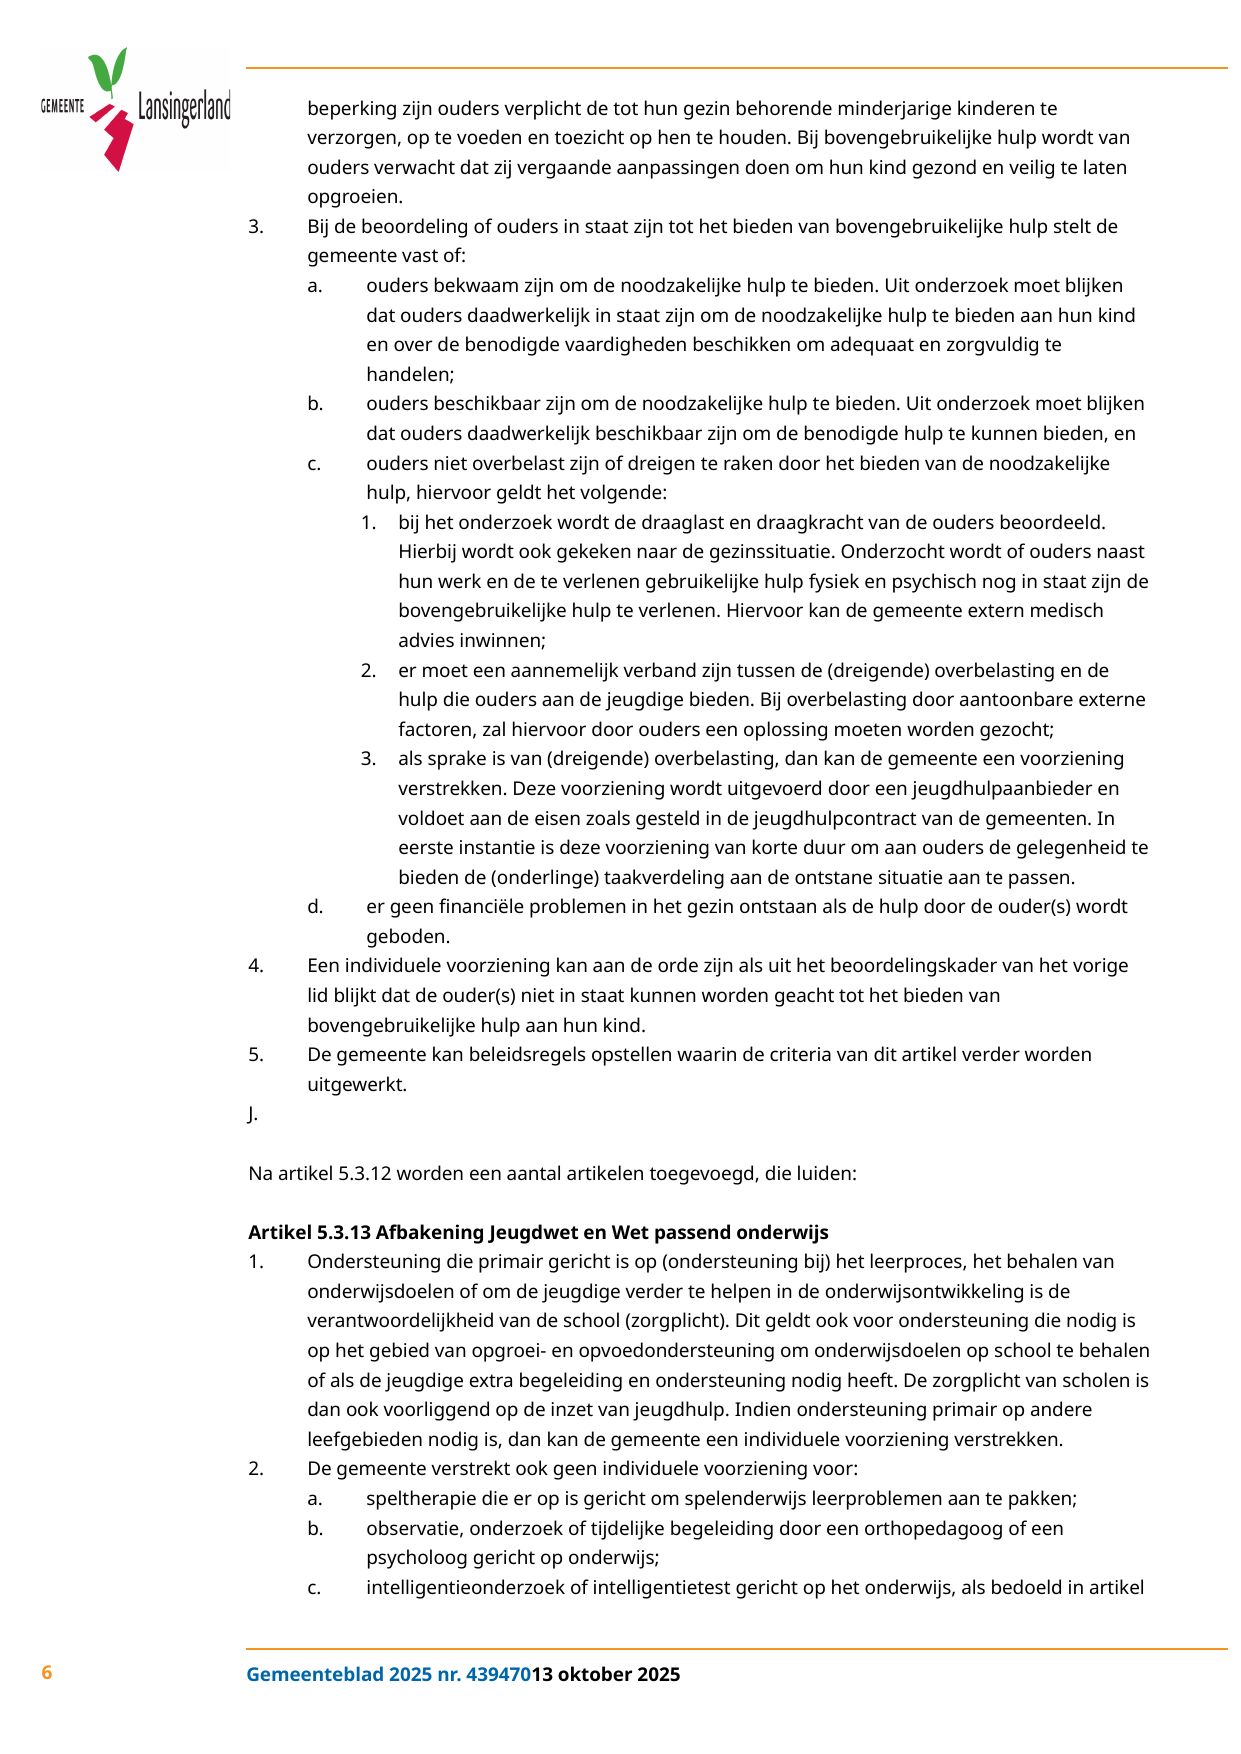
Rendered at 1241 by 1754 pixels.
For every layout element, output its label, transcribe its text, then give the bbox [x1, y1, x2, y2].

list Bij de beoordeling of ouders in staat zijn tot het bieden van bovengebruikelijke hulp stelt de gemeente vast of: [248, 213, 1152, 268]
list intelligentieonderzoek of intelligentietest gericht op het onderwijs, als bedoeld in artikel [307, 1574, 1152, 1600]
list als sprake is van (dreigende) overbelasting, dan kan de gemeente een voorziening verstrekken. Deze voorziening wordt uitgevoerd door een jeugdhulpaanbieder en voldoet aan de eisen zoals gesteld in de jeugdhulpcontract van de gemeenten. In eerste instantie is deze voorziening van korte duur om aan ouders de gelegenheid te bieden de (onderlinge) taakverdeling aan de ontstane situatie aan te passen. [361, 746, 1152, 890]
list er geen financiële problemen in het gezin ontstaan als de hulp door de ouder(s) wordt geboden. [307, 893, 1152, 949]
list observatie, onderzoek of tijdelijke begeleiding door een orthopedagoog of een psycholoog gericht op onderwijs; [307, 1515, 1152, 1570]
list ouders beschikbaar zijn om de noodzakelijke hulp te bieden. Uit onderzoek moet blijken dat ouders daadwerkelijk beschikbaar zijn om de benodigde hulp te kunnen bieden, en [307, 391, 1152, 446]
list De gemeente kan beleidsregels opstellen waarin de criteria van dit artikel verder worden uitgewerkt. [248, 1041, 1152, 1097]
list Een individuele voorziening kan aan de orde zijn als uit het beoordelingskader van het vorige lid blijkt dat de ouder(s) niet in staat kunnen worden geacht tot het bieden van bovengebruikelijke hulp aan hun kind. [248, 953, 1152, 1038]
list ouders niet overbelast zijn of dreigen te raken door het bieden van de noodzakelijke hulp, hiervoor geldt het volgende: [307, 450, 1152, 505]
picture [41, 47, 231, 172]
list Ondersteuning die primair gericht is op (ondersteuning bij) het leerproces, het behalen van onderwijsdoelen of om de jeugdige verder te helpen in de onderwijsontwikkeling is de verantwoordelijkheid van de school (zorgplicht). Dit geldt ook voor ondersteuning die nodig is op het gebied van opgroei- en opvoedondersteuning om onderwijsdoelen op school te behalen of als de jeugdige extra begeleiding en ondersteuning nodig heeft. De zorgplicht van scholen is dan ook voorliggend op de inzet van jeugdhulp. Indien ondersteuning primair op andere leefgebieden nodig is, dan kan de gemeente een individuele voorziening verstrekken. [248, 1248, 1152, 1452]
text Na artikel 5.3.12 worden een aantal artikelen toegevoegd, die luiden: [248, 1160, 1152, 1186]
list er moet een aannemelijk verband zijn tussen de (dreigende) overbelasting en de hulp die ouders aan de jeugdige bieden. Bij overbelasting door aantoonbare externe factoren, zal hiervoor door ouders een oplossing moeten worden gezocht; [361, 657, 1152, 742]
text J. [248, 1101, 1152, 1126]
text Artikel 5.3.13 Afbakening Jeugdwet en Wet passend onderwijs [248, 1219, 1152, 1245]
list bij het onderzoek wordt de draaglast en draagkracht van de ouders beoordeeld. Hierbij wordt ook gekeken naar de gezinssituatie. Onderzocht wordt of ouders naast hun werk en de te verlenen gebruikelijke hulp fysiek en psychisch nog in staat zijn de bovengebruikelijke hulp te verlenen. Hiervoor kan de gemeente extern medisch advies inwinnen; [361, 509, 1152, 653]
list De gemeente verstrekt ook geen individuele voorziening voor: [248, 1456, 1152, 1481]
list speltherapie die er op is gericht om spelenderwijs leerproblemen aan te pakken; [307, 1485, 1152, 1511]
list beperking zijn ouders verplicht de tot hun gezin behorende minderjarige kinderen te verzorgen, op te voeden en toezicht op hen te houden. Bij bovengebruikelijke hulp wordt van ouders verwacht dat zij vergaande aanpassingen doen om hun kind gezond en veilig te laten opgroeien. [248, 95, 1152, 209]
list ouders bekwaam zijn om de noodzakelijke hulp te bieden. Uit onderzoek moet blijken dat ouders daadwerkelijk in staat zijn om de noodzakelijke hulp te bieden aan hun kind en over de benodigde vaardigheden beschikken om adequaat en zorgvuldig te handelen; [307, 272, 1152, 387]
